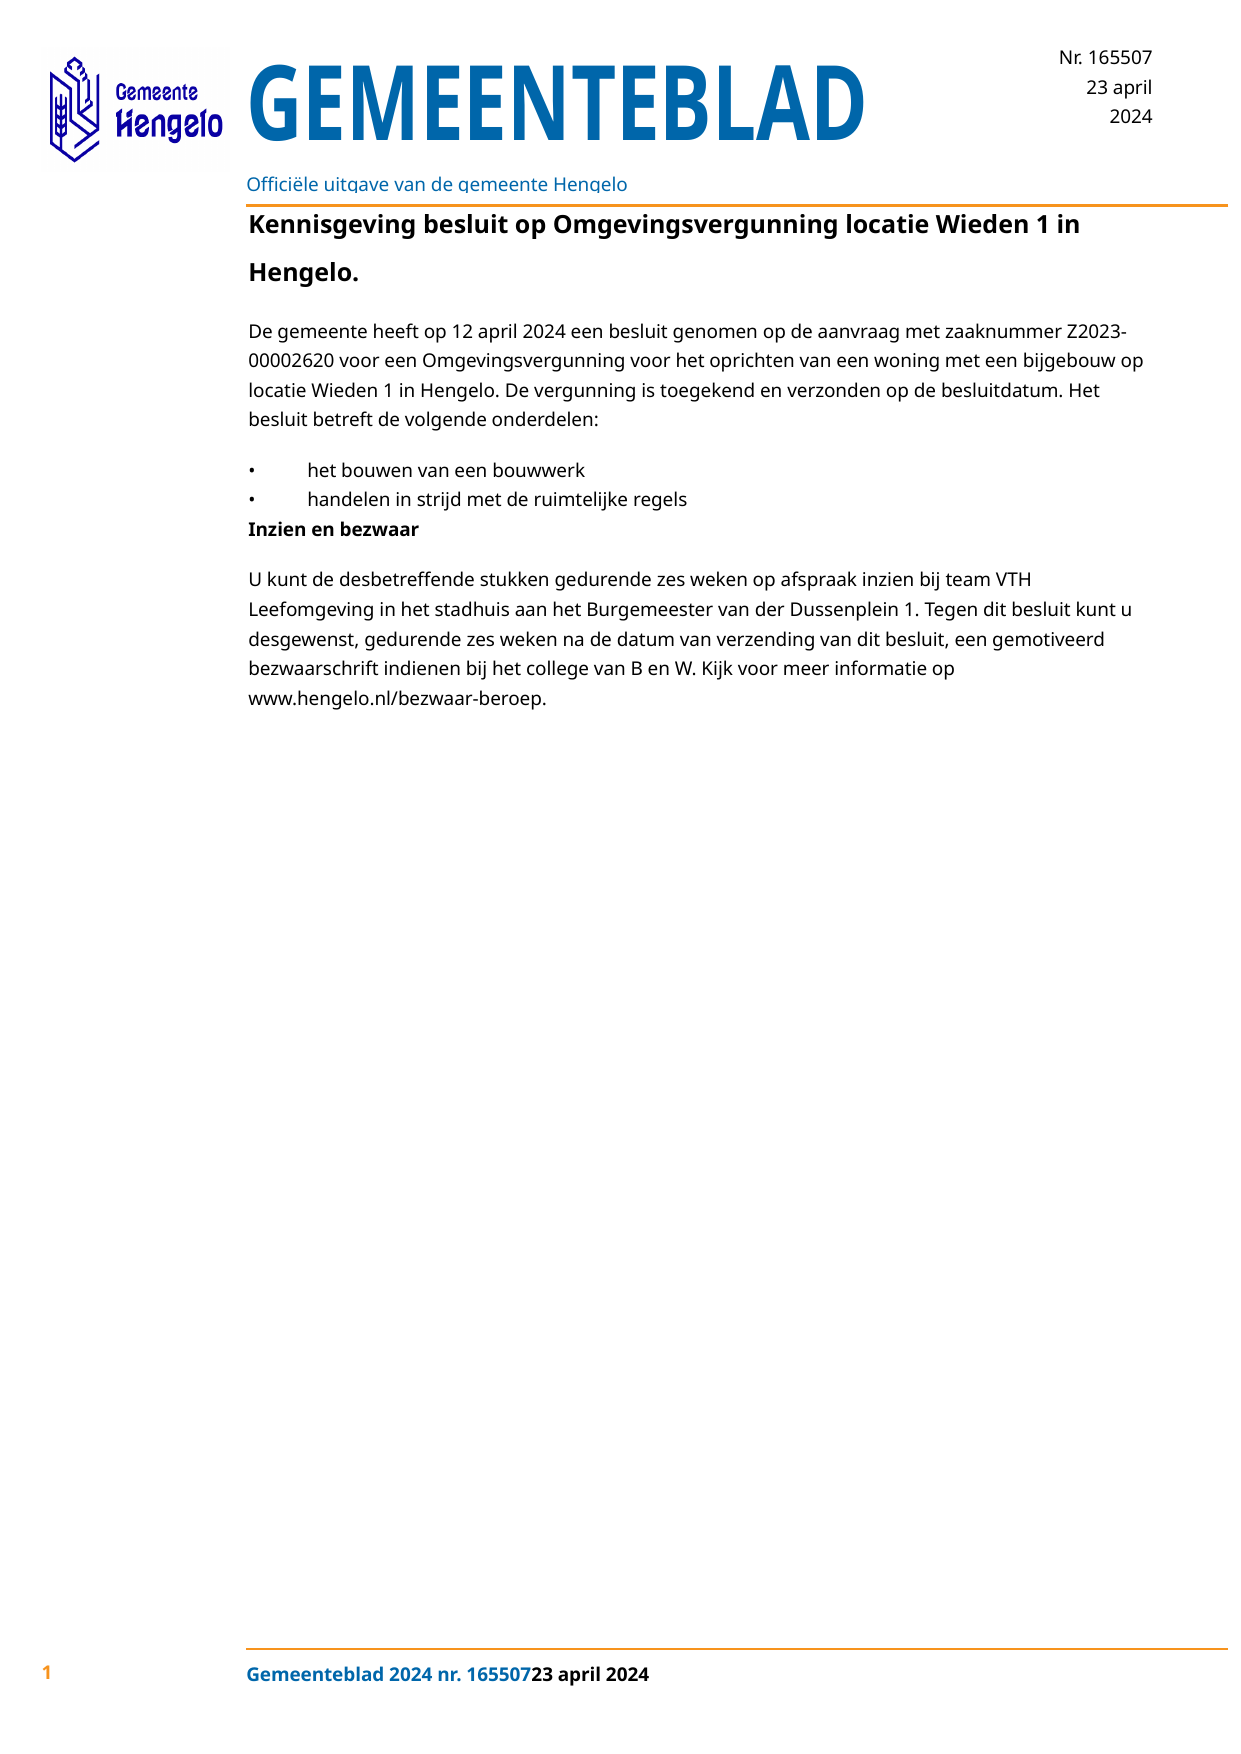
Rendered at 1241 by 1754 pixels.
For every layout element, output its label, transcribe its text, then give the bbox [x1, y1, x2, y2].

text Inzien en bezwaar [248, 516, 1152, 542]
text U kunt de desbetreffende stukken gedurende zes weken op afspraak inzien bij team VTH Leefomgeving in het stadhuis aan het Burgemeester van der Dussenplein 1. Tegen dit besluit kunt u desgewenst, gedurende zes weken na de datum van verzending van dit besluit, een gemotiveerd bezwaarschrift indienen bij het college van B en W. Kijk voor meer informatie op www.hengelo.nl/bezwaar-beroep. [248, 567, 1152, 711]
text Kennisgeving besluit op Omgevingsvergunning locatie Wieden 1 in Hengelo. [248, 207, 1152, 288]
list handelen in strijd met de ruimtelijke regels [248, 487, 1152, 512]
picture [41, 47, 231, 172]
text De gemeente heeft op 12 april 2024 een besluit genomen op de aanvraag met zaaknummer Z2023-00002620 voor een Omgevingsvergunning voor het oprichten van een woning met een bijgebouw op locatie Wieden 1 in Hengelo. De vergunning is toegekend en verzonden op de besluitdatum. Het besluit betreft de volgende onderdelen: [248, 318, 1152, 432]
list het bouwen van een bouwwerk [248, 457, 1152, 483]
